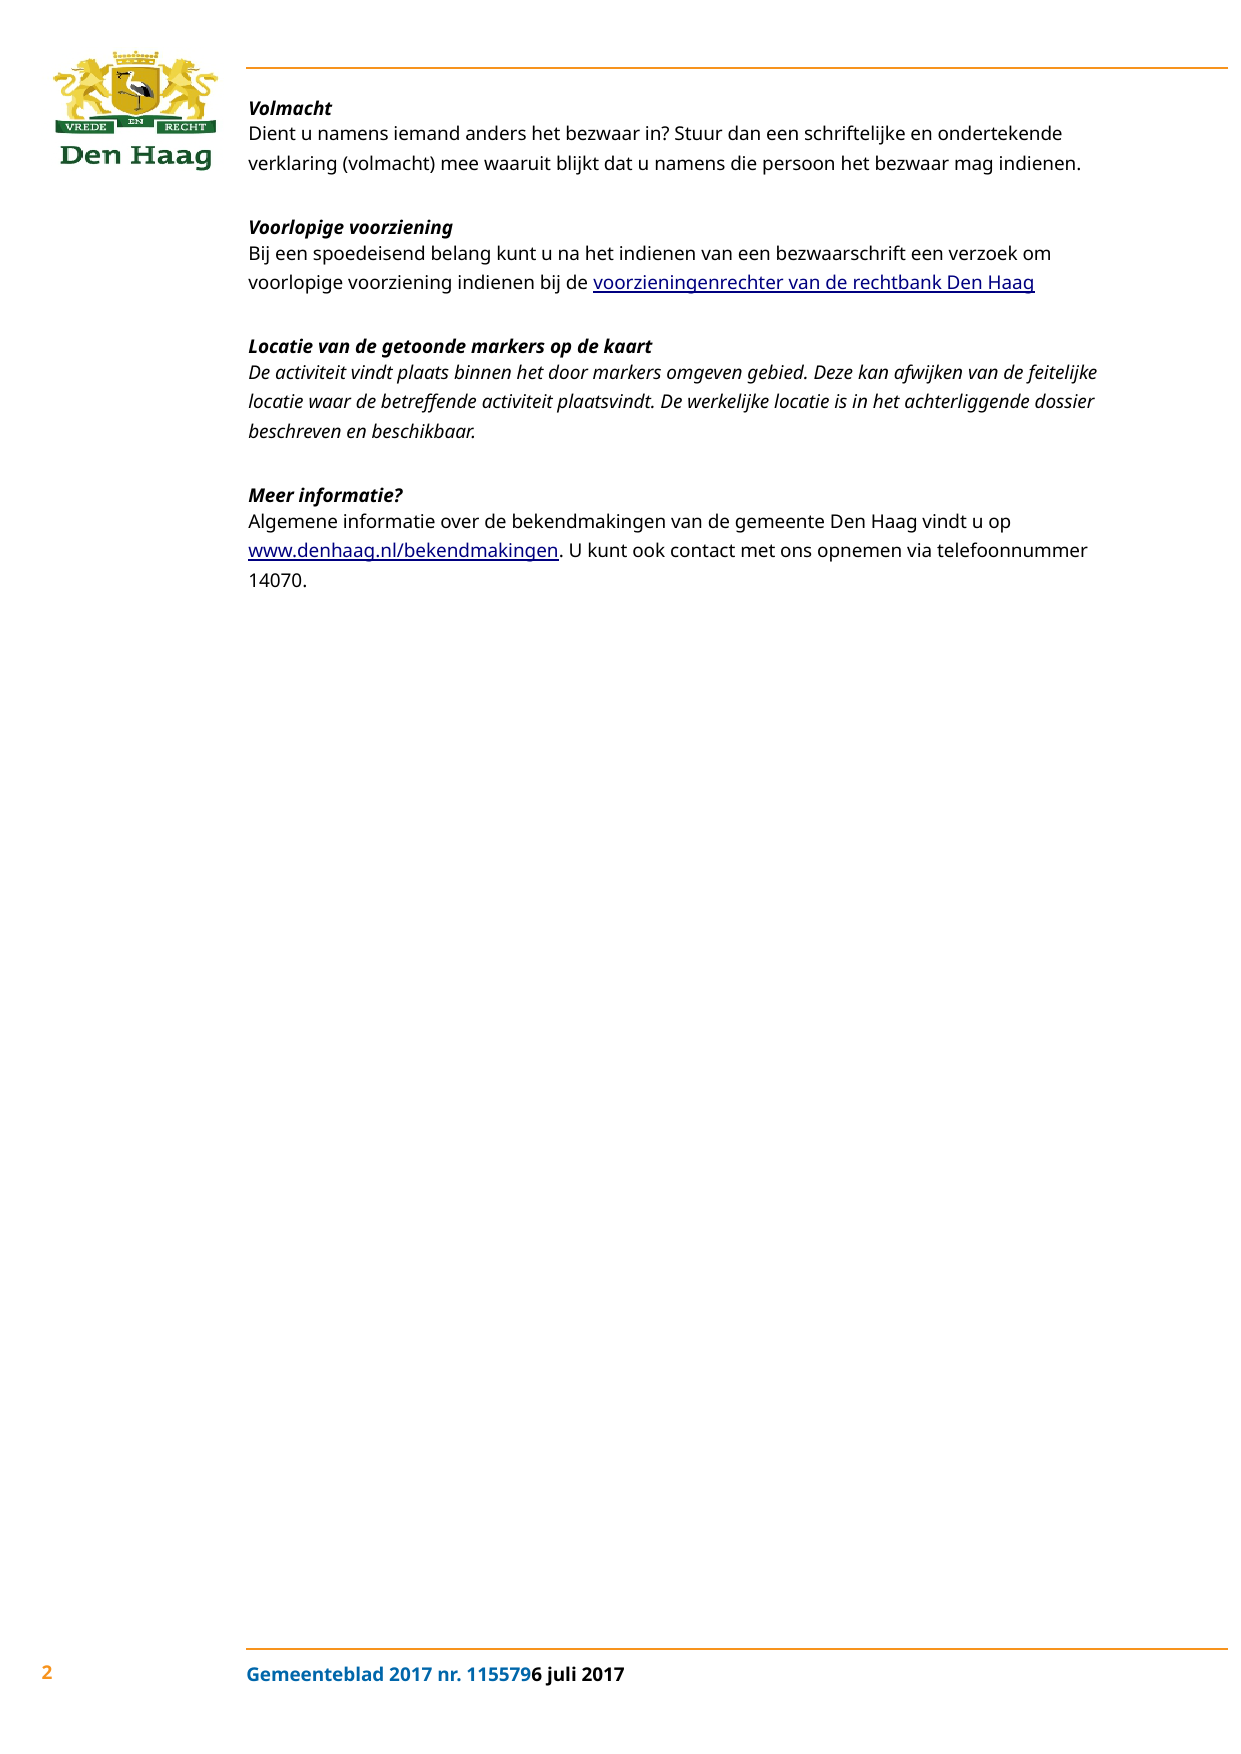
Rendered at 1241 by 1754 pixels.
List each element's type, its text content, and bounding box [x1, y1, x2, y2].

text Dient u namens iemand anders het bezwaar in? Stuur dan een schriftelijke en ondertekende verklaring (volmacht) mee waaruit blijkt dat u namens die persoon het bezwaar mag indienen. [248, 121, 1152, 176]
text Voorlopige voorziening [248, 214, 1152, 240]
text Algemene informatie over de bekendmakingen van de gemeente Den Haag vindt u op www.denhaag.nl/bekendmakingen. U kunt ook contact met ons opnemen via telefoonnummer 14070. [248, 508, 1152, 593]
text De activiteit vindt plaats binnen het door markers omgeven gebied. Deze kan afwijken van de feitelijke locatie waar de betreffende activiteit plaatsvindt. De werkelijke locatie is in het achterliggende dossier beschreven en beschikbaar. [248, 359, 1152, 444]
text Locatie van de getoonde markers op de kaart [248, 333, 1152, 359]
picture [41, 47, 231, 172]
text Bij een spoedeisend belang kunt u na het indienen van een bezwaarschrift een verzoek om voorlopige voorziening indienen bij de voorzieningenrechter van de rechtbank Den Haag [248, 240, 1152, 295]
text Meer informatie? [248, 482, 1152, 508]
text Volmacht [248, 95, 1152, 121]
